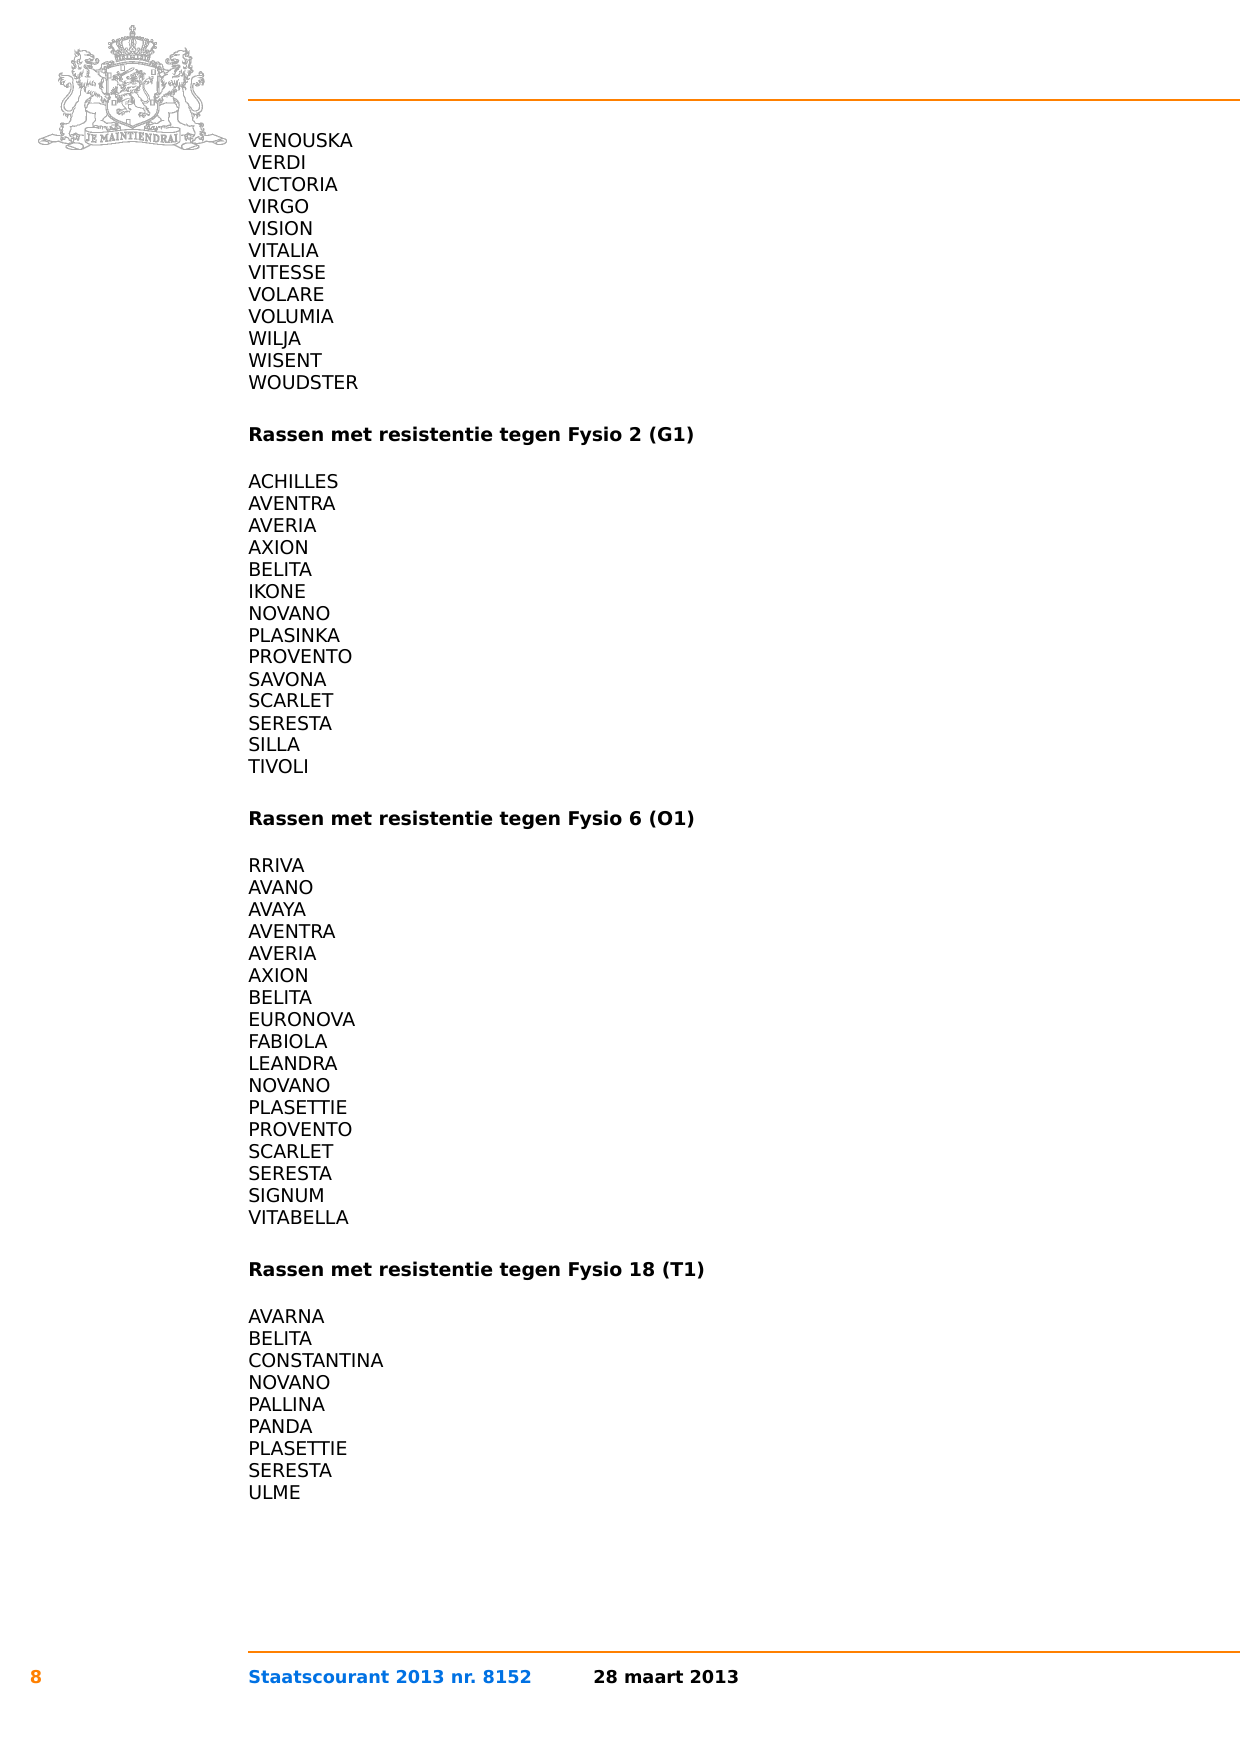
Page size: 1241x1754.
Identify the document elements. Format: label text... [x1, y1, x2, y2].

subtitle Rassen met resistentie tegen Fysio 2 (G1) [248, 424, 1163, 446]
text LEANDRA [248, 1053, 1163, 1075]
text PANDA [248, 1416, 1163, 1438]
text VOLUMIA [248, 306, 1163, 328]
text EURONOVA [248, 1009, 1163, 1031]
text TIVOLI [248, 756, 1163, 778]
text WILJA [248, 328, 1163, 350]
text SERESTA [248, 1460, 1163, 1482]
text AVENTRA [248, 921, 1163, 943]
text VITESSE [248, 262, 1163, 284]
text NOVANO [248, 602, 1163, 624]
text AXION [248, 537, 1163, 558]
text IKONE [248, 581, 1163, 602]
text ACHILLES [248, 471, 1163, 493]
picture [38, 25, 227, 150]
text VOLARE [248, 284, 1163, 306]
text AVERIA [248, 943, 1163, 965]
text SAVONA [248, 668, 1163, 690]
text FABIOLA [248, 1031, 1163, 1053]
text WOUDSTER [248, 372, 1163, 394]
text BELITA [248, 558, 1163, 581]
text BELITA [248, 1328, 1163, 1350]
subtitle Rassen met resistentie tegen Fysio 6 (O1) [248, 808, 1163, 830]
text ULME [248, 1482, 1163, 1504]
text AXION [248, 965, 1163, 987]
text PLASETTIE [248, 1097, 1163, 1119]
text AVARNA [248, 1306, 1163, 1328]
text VERDI [248, 152, 1163, 174]
text PLASETTIE [248, 1438, 1163, 1460]
text VITABELLA [248, 1207, 1163, 1229]
text VICTORIA [248, 174, 1163, 196]
text NOVANO [248, 1372, 1163, 1394]
text RRIVA [248, 855, 1163, 877]
text SERESTA [248, 1163, 1163, 1185]
text VISION [248, 218, 1163, 240]
text PROVENTO [248, 1119, 1163, 1141]
text AVENTRA [248, 493, 1163, 514]
text SCARLET [248, 1141, 1163, 1163]
text NOVANO [248, 1075, 1163, 1097]
text AVAYA [248, 899, 1163, 921]
text PROVENTO [248, 646, 1163, 668]
subtitle Rassen met resistentie tegen Fysio 18 (T1) [248, 1259, 1163, 1281]
text SILLA [248, 734, 1163, 756]
text WISENT [248, 350, 1163, 372]
text VIRGO [248, 196, 1163, 218]
text SIGNUM [248, 1185, 1163, 1207]
text PLASINKA [248, 624, 1163, 646]
text SCARLET [248, 690, 1163, 712]
text AVERIA [248, 514, 1163, 537]
text SERESTA [248, 712, 1163, 734]
text BELITA [248, 987, 1163, 1009]
text VENOUSKA [248, 130, 1163, 152]
text CONSTANTINA [248, 1350, 1163, 1372]
text VITALIA [248, 240, 1163, 262]
text AVANO [248, 877, 1163, 899]
text PALLINA [248, 1394, 1163, 1416]
